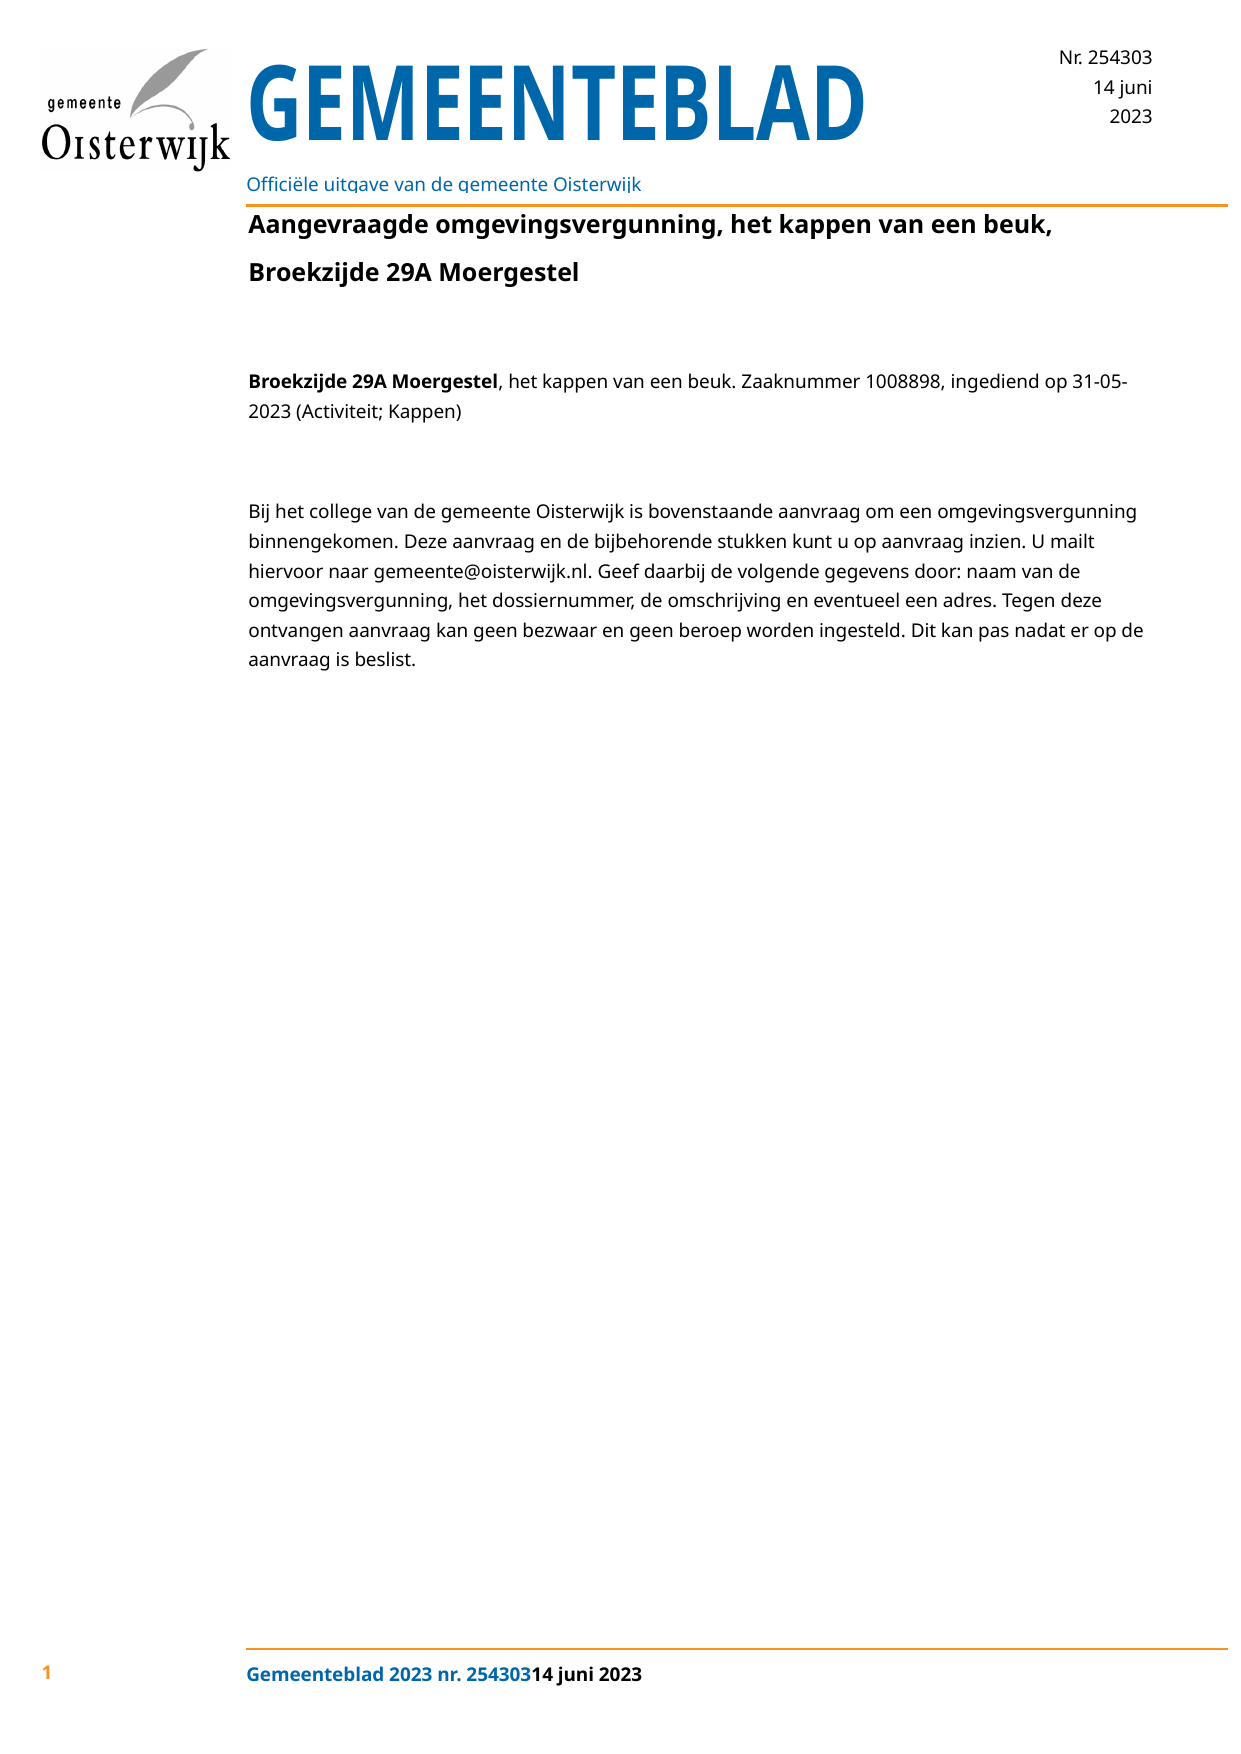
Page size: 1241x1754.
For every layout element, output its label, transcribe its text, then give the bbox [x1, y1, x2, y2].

text Bij het college van de gemeente Oisterwijk is bovenstaande aanvraag om een omgevingsvergunning binnengekomen. Deze aanvraag en de bijbehorende stukken kunt u op aanvraag inzien. U mailt hiervoor naar gemeente@oisterwijk.nl. Geef daarbij de volgende gegevens door: naam van de omgevingsvergunning, het dossiernummer, de omschrijving en eventueel een adres. Tegen deze ontvangen aanvraag kan geen bezwaar en geen beroep worden ingesteld. Dit kan pas nadat er op de aanvraag is beslist. [248, 499, 1152, 672]
text Aangevraagde omgevingsvergunning, het kappen van een beuk, Broekzijde 29A Moergestel [248, 207, 1152, 288]
picture [41, 47, 231, 172]
text Broekzijde 29A Moergestel, het kappen van een beuk. Zaaknummer 1008898, ingediend op 31-05-2023 (Activiteit; Kappen) [248, 368, 1152, 424]
